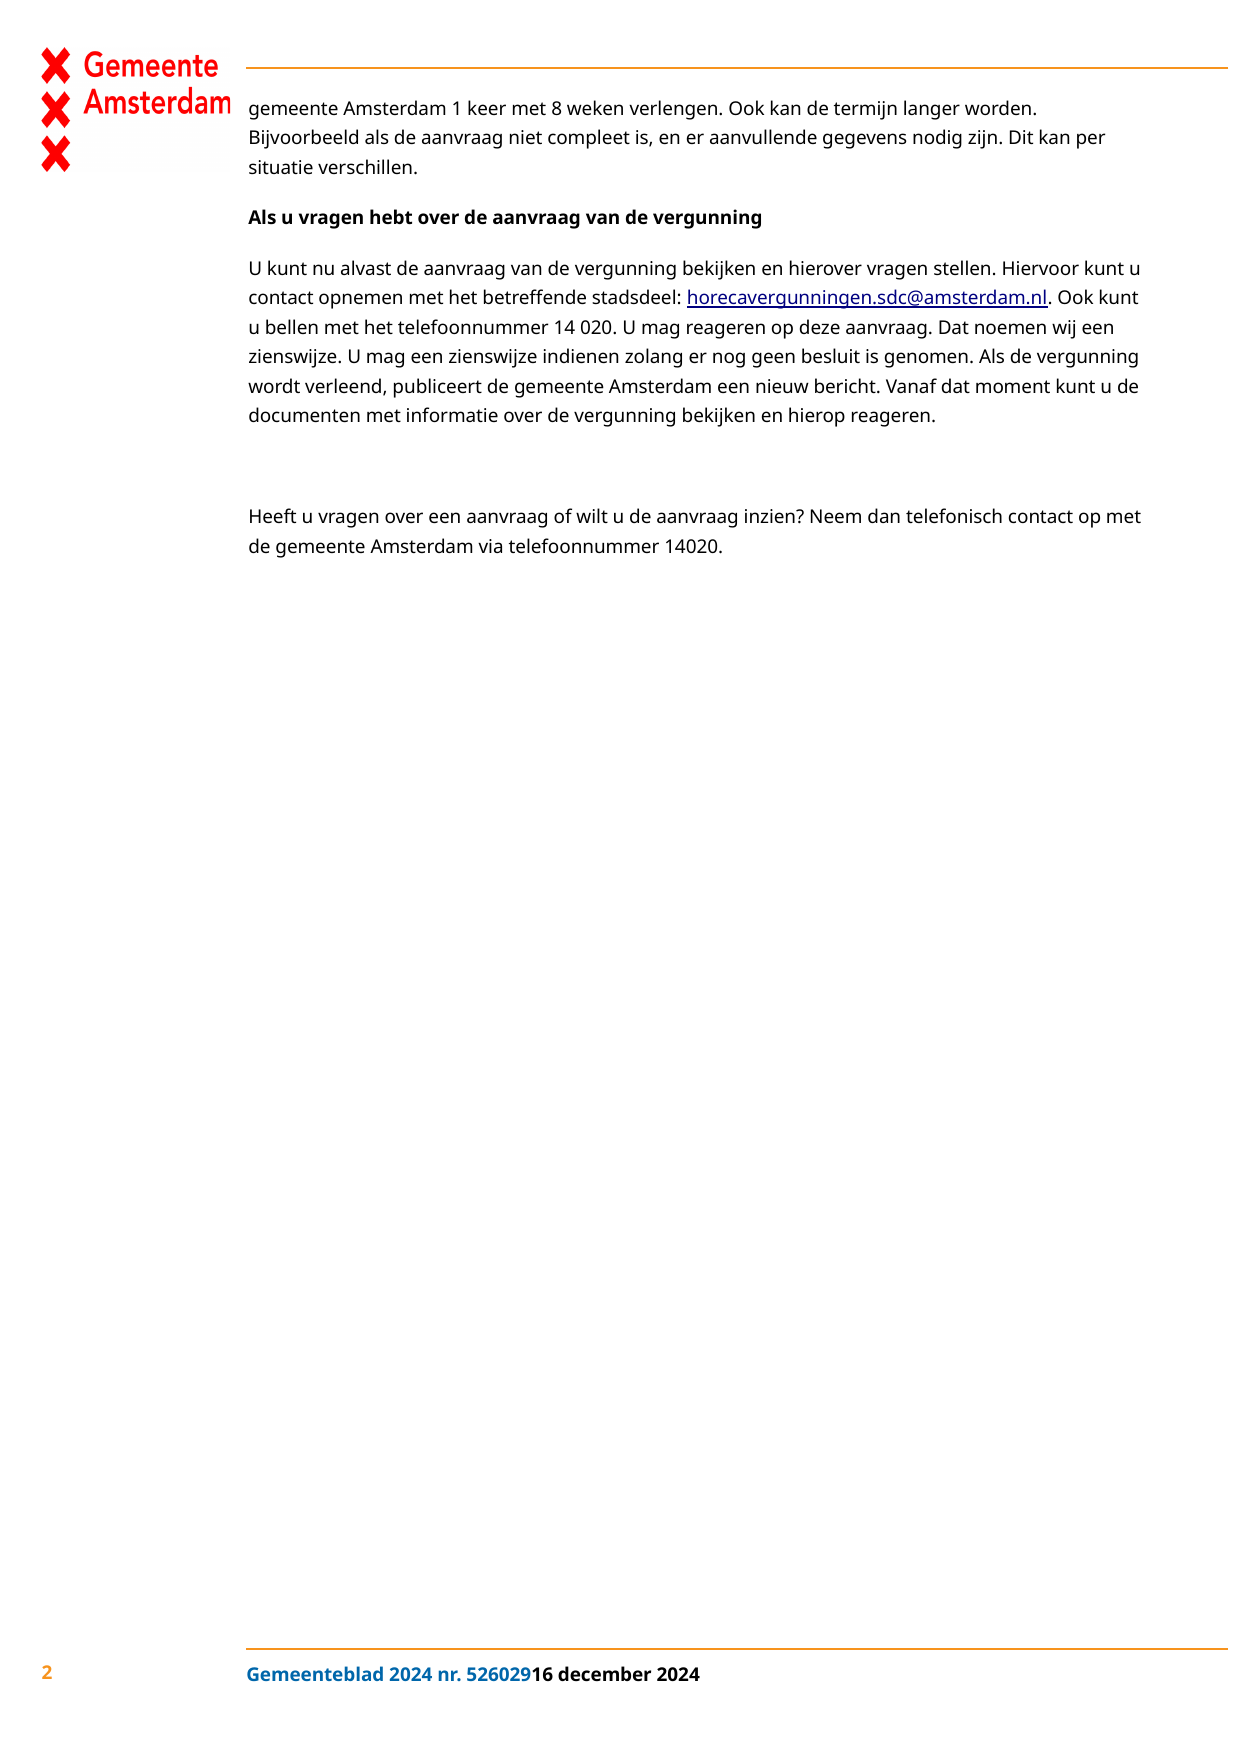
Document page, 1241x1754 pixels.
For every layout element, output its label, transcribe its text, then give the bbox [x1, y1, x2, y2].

text Als u vragen hebt over de aanvraag van de vergunning [248, 204, 1152, 230]
picture [41, 47, 231, 172]
text gemeente Amsterdam 1 keer met 8 weken verlengen. Ook kan de termijn langer worden. Bijvoorbeeld als de aanvraag niet compleet is, en er aanvullende gegevens nodig zijn. Dit kan per situatie verschillen. [248, 95, 1152, 180]
text U kunt nu alvast de aanvraag van de vergunning bekijken en hierover vragen stellen. Hiervoor kunt u contact opnemen met het betreffende stadsdeel: horecavergunningen.sdc@amsterdam.nl. Ook kunt u bellen met het telefoonnummer 14 020. U mag reageren op deze aanvraag. Dat noemen wij een zienswijze. U mag een zienswijze indienen zolang er nog geen besluit is genomen. Als de vergunning wordt verleend, publiceert de gemeente Amsterdam een nieuw bericht. Vanaf dat moment kunt u de documenten met informatie over de vergunning bekijken en hierop reageren. [248, 255, 1152, 428]
text Heeft u vragen over een aanvraag of wilt u de aanvraag inzien? Neem dan telefonisch contact op met de gemeente Amsterdam via telefoonnummer 14020. [248, 503, 1152, 559]
